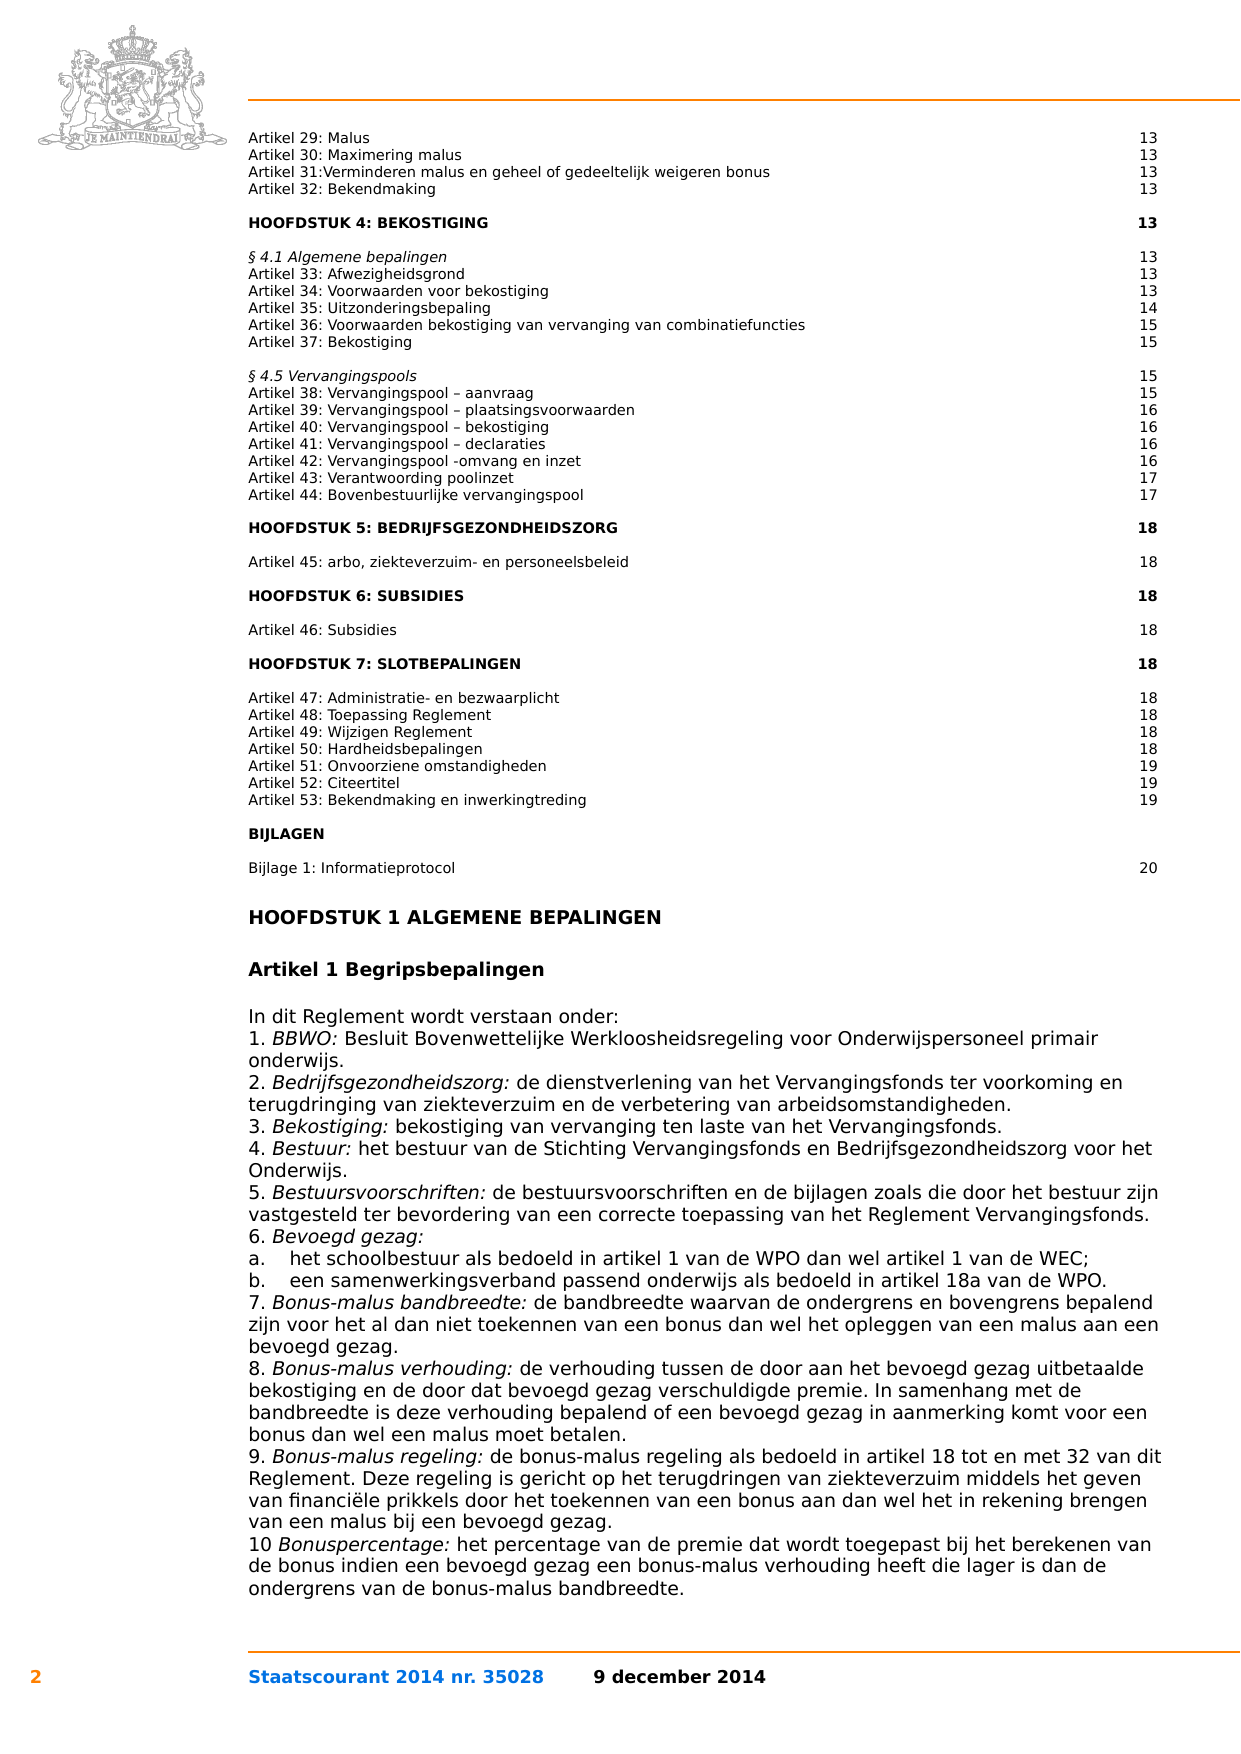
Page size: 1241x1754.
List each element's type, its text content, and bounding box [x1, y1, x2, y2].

table_cell 18 [1089, 588, 1163, 605]
text a. het schoolbestuur als bedoeld in artikel 1 van de WPO dan wel artikel 1 van de WEC; [248, 1248, 1163, 1270]
table_cell 18 [1089, 690, 1163, 707]
table_cell Artikel 35: Uitzonderingsbepaling [248, 300, 1089, 317]
text 3. Bekostiging: bekostiging van vervanging ten laste van het Vervangingsfonds. [248, 1116, 1163, 1138]
table_cell Artikel 34: Voorwaarden voor bekostiging [248, 283, 1089, 300]
table_cell [1089, 826, 1163, 843]
table_cell 18 [1089, 554, 1163, 571]
table_cell [1089, 198, 1163, 215]
table_cell BIJLAGEN [248, 826, 1089, 843]
table_cell [248, 809, 1089, 826]
table_cell Artikel 51: Onvoorziene omstandigheden [248, 758, 1089, 775]
table_cell Artikel 44: Bovenbestuurlijke vervangingspool [248, 486, 1089, 503]
table_cell 18 [1089, 707, 1163, 724]
table_cell Artikel 36: Voorwaarden bekostiging van vervanging van combinatiefuncties [248, 317, 1089, 334]
table_cell [1089, 232, 1163, 249]
table_cell Artikel 48: Toepassing Reglement [248, 707, 1089, 724]
table_cell Artikel 50: Hardheidsbepalingen [248, 741, 1089, 758]
table_cell 18 [1089, 520, 1163, 537]
table_cell 16 [1089, 402, 1163, 418]
table_cell [248, 538, 1089, 554]
table_cell [248, 673, 1089, 690]
table_cell [248, 639, 1089, 656]
table_cell Artikel 40: Vervangingspool – bekostiging [248, 419, 1089, 436]
table_cell Artikel 43: Verantwoording poolinzet [248, 470, 1089, 486]
table_cell Artikel 53: Bekendmaking en inwerkingtreding [248, 792, 1089, 809]
table_cell 18 [1089, 622, 1163, 639]
table_cell [1089, 843, 1163, 860]
text b. een samenwerkingsverband passend onderwijs als bedoeld in artikel 18a van de WPO. [248, 1270, 1163, 1292]
table_cell HOOFDSTUK 7: SLOTBEPALINGEN [248, 656, 1089, 673]
picture [38, 25, 227, 150]
table_cell 14 [1089, 300, 1163, 317]
subtitle Artikel 1 Begripsbepalingen [248, 959, 1163, 981]
text In dit Reglement wordt verstaan onder: [248, 1006, 1163, 1028]
table_cell 13 [1089, 164, 1163, 181]
text 4. Bestuur: het bestuur van de Stichting Vervangingsfonds en Bedrijfsgezondheidszorg voor het Onderwijs. [248, 1138, 1163, 1182]
table_cell Artikel 52: Citeertitel [248, 775, 1089, 792]
table_cell 15 [1089, 368, 1163, 384]
table_cell 13 [1089, 147, 1163, 164]
table_cell [1089, 809, 1163, 826]
table_cell 13 [1089, 283, 1163, 300]
table_cell 15 [1089, 334, 1163, 351]
table_cell [1089, 639, 1163, 656]
text 5. Bestuursvoorschriften: de bestuursvoorschriften en de bijlagen zoals die door het bestuur zijn vastgesteld ter bevordering van een correcte toepassing van het Reglement Vervangingsfonds. [248, 1182, 1163, 1226]
table_cell Artikel 31:Verminderen malus en geheel of gedeeltelijk weigeren bonus [248, 164, 1089, 181]
table_cell Artikel 29: Malus [248, 130, 1089, 147]
table_cell [248, 504, 1089, 520]
table_cell 18 [1089, 656, 1163, 673]
text 1. BBWO: Besluit Bovenwettelijke Werkloosheidsregeling voor Onderwijspersoneel primair onderwijs. [248, 1028, 1163, 1072]
table_cell Artikel 33: Afwezigheidsgrond [248, 266, 1089, 283]
table_cell 19 [1089, 792, 1163, 809]
table_cell Bijlage 1: Informatieprotocol [248, 860, 1089, 877]
table_cell [1089, 504, 1163, 520]
table_cell [1089, 571, 1163, 588]
subtitle HOOFDSTUK 1 ALGEMENE BEPALINGEN [248, 907, 1163, 929]
table_cell 15 [1089, 385, 1163, 402]
table_cell [1089, 538, 1163, 554]
table_cell 13 [1089, 266, 1163, 283]
table_cell [1089, 605, 1163, 622]
table_cell Artikel 39: Vervangingspool – plaatsingsvoorwaarden [248, 402, 1089, 418]
table_cell 13 [1089, 215, 1163, 232]
table_cell [248, 232, 1089, 249]
table_cell [248, 605, 1089, 622]
table_cell § 4.1 Algemene bepalingen [248, 249, 1089, 266]
table_cell [1089, 673, 1163, 690]
table_cell [248, 571, 1089, 588]
table_cell HOOFDSTUK 6: SUBSIDIES [248, 588, 1089, 605]
table_cell [248, 351, 1089, 368]
text 9. Bonus-malus regeling: de bonus-malus regeling als bedoeld in artikel 18 tot en met 32 van dit Reglement. Deze regeling is gericht op het terugdringen van ziekteverzuim middels het geven van financiële prikkels door het toekennen van een bonus aan dan wel het in rekening brengen van een malus bij een bevoegd gezag. [248, 1446, 1163, 1533]
table_cell Artikel 32: Bekendmaking [248, 181, 1089, 198]
table_cell [248, 198, 1089, 215]
table_cell Artikel 47: Administratie- en bezwaarplicht [248, 690, 1089, 707]
table_cell 18 [1089, 741, 1163, 758]
table_cell [248, 843, 1089, 860]
table_cell 17 [1089, 470, 1163, 486]
table_cell Artikel 30: Maximering malus [248, 147, 1089, 164]
table_cell 13 [1089, 181, 1163, 198]
table_cell HOOFDSTUK 4: BEKOSTIGING [248, 215, 1089, 232]
table_cell 16 [1089, 419, 1163, 436]
table_cell Artikel 42: Vervangingspool -omvang en inzet [248, 453, 1089, 469]
table_cell HOOFDSTUK 5: BEDRIJFSGEZONDHEIDSZORG [248, 520, 1089, 537]
table_cell 15 [1089, 317, 1163, 334]
text 10 Bonuspercentage: het percentage van de premie dat wordt toegepast bij het berekenen van de bonus indien een bevoegd gezag een bonus-malus verhouding heeft die lager is dan de ondergrens van de bonus-malus bandbreedte. [248, 1533, 1163, 1599]
table_cell Artikel 38: Vervangingspool – aanvraag [248, 385, 1089, 402]
table_cell 17 [1089, 486, 1163, 503]
table_cell 20 [1089, 860, 1163, 877]
table_cell 16 [1089, 436, 1163, 452]
text 7. Bonus-malus bandbreedte: de bandbreedte waarvan de ondergrens en bovengrens bepalend zijn voor het al dan niet toekennen van een bonus dan wel het opleggen van een malus aan een bevoegd gezag. [248, 1292, 1163, 1358]
table_cell Artikel 49: Wijzigen Reglement [248, 724, 1089, 741]
table_cell Artikel 37: Bekostiging [248, 334, 1089, 351]
table_cell Artikel 45: arbo, ziekteverzuim- en personeelsbeleid [248, 554, 1089, 571]
table_cell Artikel 41: Vervangingspool – declaraties [248, 436, 1089, 452]
text 8. Bonus-malus verhouding: de verhouding tussen de door aan het bevoegd gezag uitbetaalde bekostiging en de door dat bevoegd gezag verschuldigde premie. In samenhang met de bandbreedte is deze verhouding bepalend of een bevoegd gezag in aanmerking komt voor een bonus dan wel een malus moet betalen. [248, 1358, 1163, 1446]
text 6. Bevoegd gezag: [248, 1226, 1163, 1248]
table_cell 19 [1089, 775, 1163, 792]
table_cell [1089, 351, 1163, 368]
table_cell 19 [1089, 758, 1163, 775]
table_cell § 4.5 Vervangingspools [248, 368, 1089, 384]
table_cell 13 [1089, 249, 1163, 266]
table_cell 18 [1089, 724, 1163, 741]
table_cell 13 [1089, 130, 1163, 147]
table_cell Artikel 46: Subsidies [248, 622, 1089, 639]
text 2. Bedrijfsgezondheidszorg: de dienstverlening van het Vervangingsfonds ter voorkoming en terugdringing van ziekteverzuim en de verbetering van arbeidsomstandigheden. [248, 1072, 1163, 1116]
table_cell 16 [1089, 453, 1163, 469]
